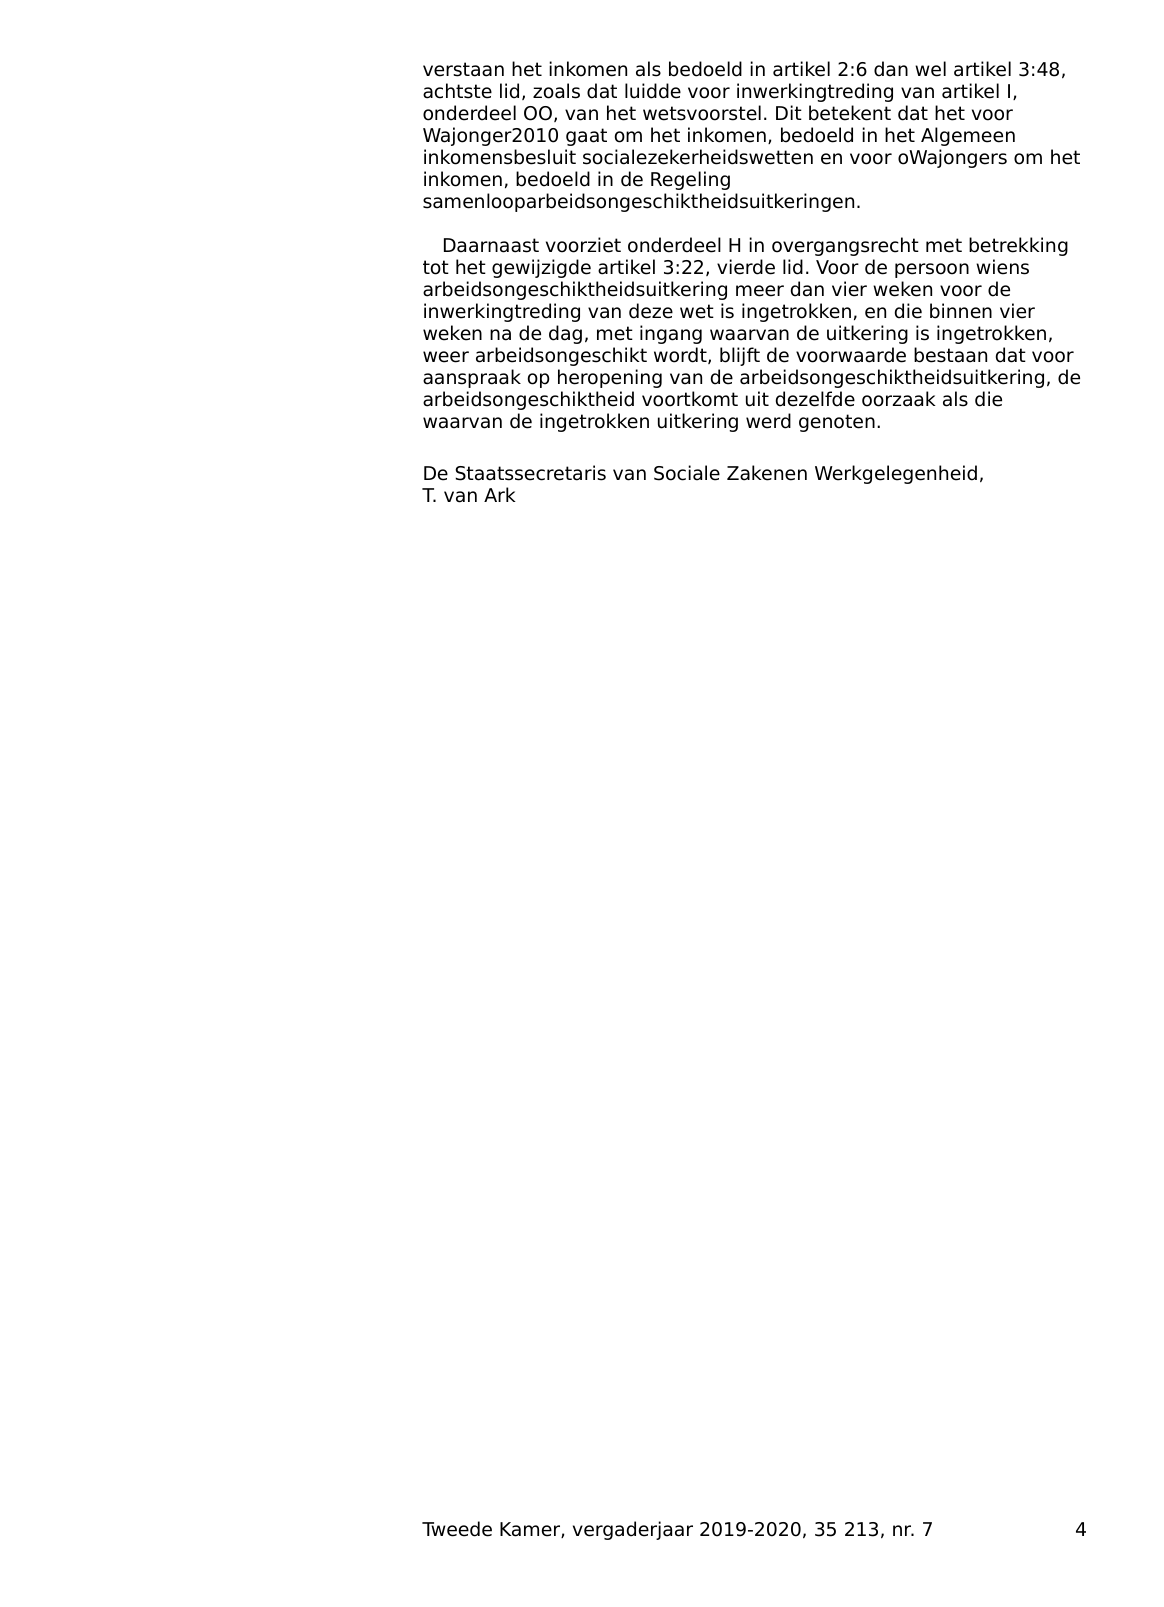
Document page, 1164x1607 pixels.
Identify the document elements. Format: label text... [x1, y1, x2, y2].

text De Staatssecretaris van Sociale Zakenen Werkgelegenheid, T. van Ark [422, 463, 1087, 507]
text verstaan het inkomen als bedoeld in artikel 2:6 dan wel artikel 3:48, achtste lid, zoals dat luidde voor inwerkingtreding van artikel I, onderdeel OO, van het wetsvoorstel. Dit betekent dat het voor Wajonger2010 gaat om het inkomen, bedoeld in het Algemeen inkomensbesluit socialezekerheidswetten en voor oWajongers om het inkomen, bedoeld in de Regeling samenlooparbeidsongeschiktheidsuitkeringen. [422, 59, 1087, 213]
text Daarnaast voorziet onderdeel H in overgangsrecht met betrekking tot het gewijzigde artikel 3:22, vierde lid. Voor de persoon wiens arbeidsongeschiktheidsuitkering meer dan vier weken voor de inwerkingtreding van deze wet is ingetrokken, en die binnen vier weken na de dag, met ingang waarvan de uitkering is ingetrokken, weer arbeidsongeschikt wordt, blijft de voorwaarde bestaan dat voor aanspraak op heropening van de arbeidsongeschiktheidsuitkering, de arbeidsongeschiktheid voortkomt uit dezelfde oorzaak als die waarvan de ingetrokken uitkering werd genoten. [422, 235, 1087, 433]
